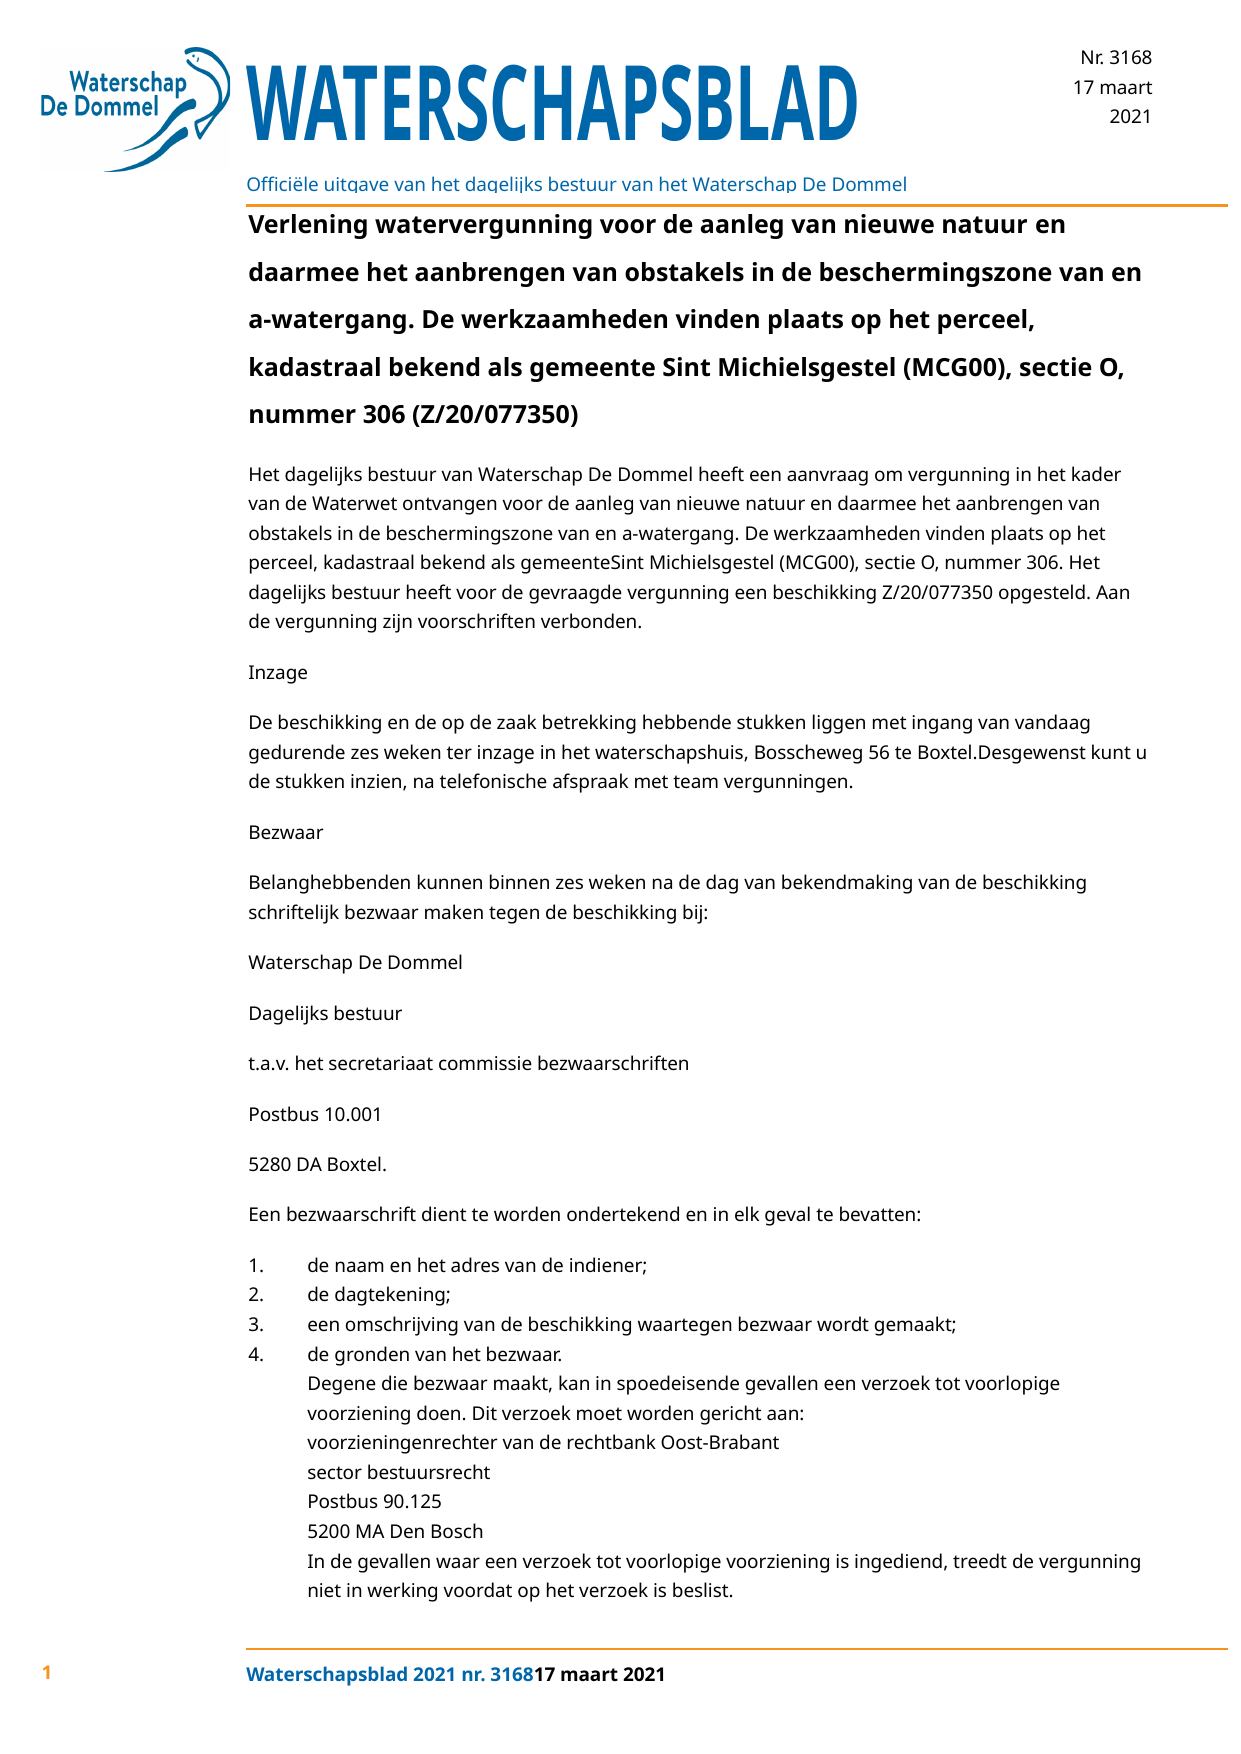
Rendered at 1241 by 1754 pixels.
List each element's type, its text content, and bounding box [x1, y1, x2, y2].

picture [45, 99, 51, 111]
text Belanghebbenden kunnen binnen zes weken na de dag van bekendmaking van de beschikking schriftelijk bezwaar maken tegen de beschikking bij: [248, 869, 1152, 925]
text Inzage [248, 659, 1152, 685]
list de naam en het adres van de indiener; [248, 1252, 1152, 1278]
picture [198, 118, 210, 131]
list In de gevallen waar een verzoek tot voorlopige voorziening is ingediend, treedt de vergunning niet in werking voordat op het verzoek is beslist. [248, 1548, 1152, 1603]
picture [204, 47, 231, 76]
list de dagtekening; [248, 1282, 1152, 1307]
text Dagelijks bestuur [248, 1000, 1152, 1026]
list 5200 MA Den Bosch [248, 1518, 1152, 1544]
text Het dagelijks bestuur van Waterschap De Dommel heeft een aanvraag om vergunning in het kader van de Waterwet ontvangen voor de aanleg van nieuwe natuur en daarmee het aanbrengen van obstakels in de beschermingszone van en a-watergang. De werkzaamheden vinden plaats op het perceel, kadastraal bekend als gemeenteSint Michielsgestel (MCG00), sectie O, nummer 306. Het dagelijks bestuur heeft voor de gevraagde vergunning een beschikking Z/20/077350 opgesteld. Aan de vergunning zijn voorschriften verbonden. [248, 461, 1152, 634]
list een omschrijving van de beschikking waartegen bezwaar wordt gemaakt; [248, 1311, 1152, 1337]
text Een bezwaarschrift dient te worden ondertekend en in elk geval te bevatten: [248, 1202, 1152, 1227]
text Waterschap De Dommel [248, 949, 1152, 975]
list de gronden van het bezwaar. [248, 1341, 1152, 1366]
text t.a.v. het secretariaat commissie bezwaarschriften [248, 1050, 1152, 1076]
list voorzieningenrechter van de rechtbank Oost-Brabant [248, 1429, 1152, 1455]
list sector bestuursrecht [248, 1459, 1152, 1485]
text Bezwaar [248, 819, 1152, 845]
list Postbus 90.125 [248, 1489, 1152, 1514]
text De beschikking en de op de zaak betrekking hebbende stukken liggen met ingang van vandaag gedurende zes weken ter inzage in het waterschapshuis, Bosscheweg 56 te Boxtel.Desgewenst kunt u de stukken inzien, na telefonische afspraak met team vergunningen. [248, 709, 1152, 794]
text 5280 DA Boxtel. [248, 1151, 1152, 1177]
picture [41, 47, 231, 172]
text Postbus 10.001 [248, 1101, 1152, 1126]
text Verlening watervergunning voor de aanleg van nieuwe natuur en daarmee het aanbrengen van obstakels in de beschermingszone van en a-watergang. De werkzaamheden vinden plaats op het perceel, kadastraal bekend als gemeente Sint Michielsgestel (MCG00), sectie O, nummer 306 (Z/20/077350) [248, 207, 1152, 431]
list Degene die bezwaar maakt, kan in spoedeisende gevallen een verzoek tot voorlopige voorziening doen. Dit verzoek moet worden gericht aan: [248, 1370, 1152, 1426]
